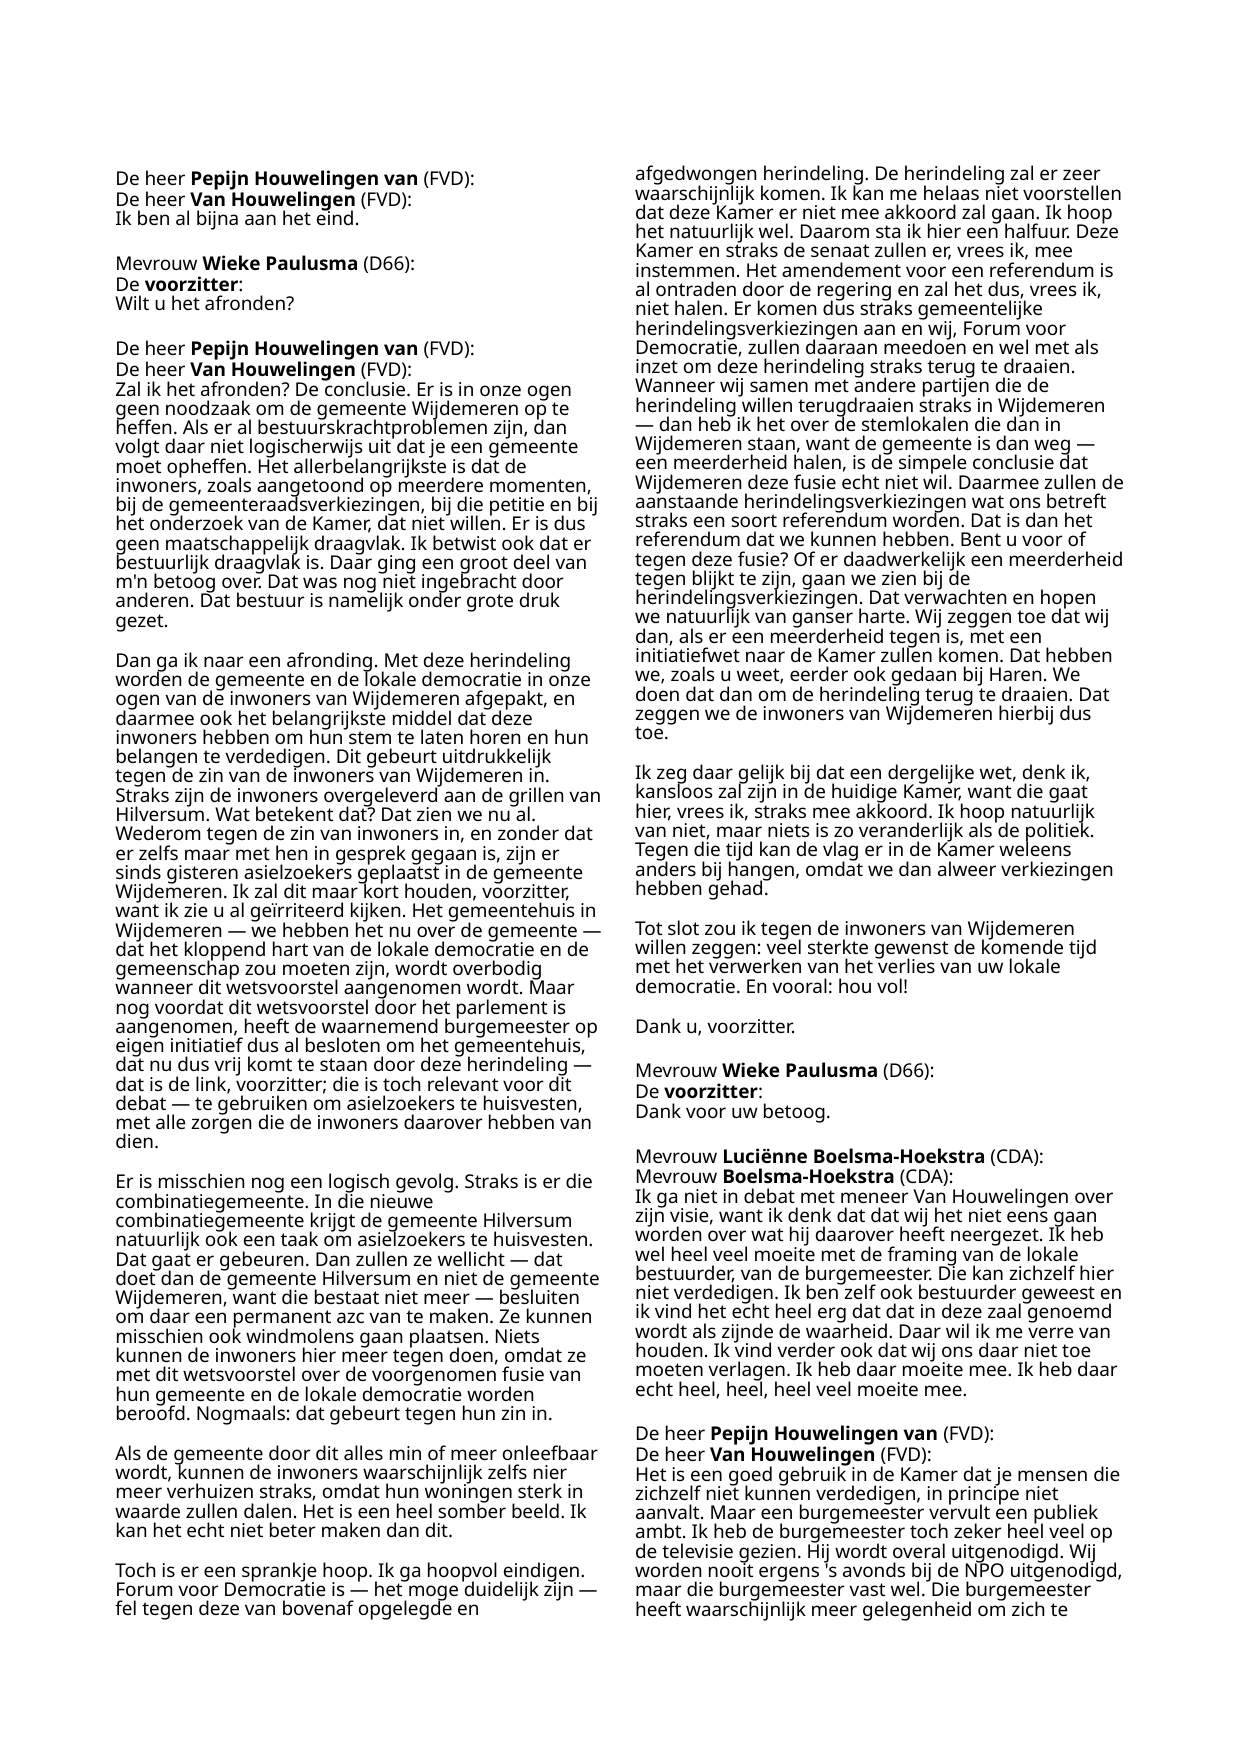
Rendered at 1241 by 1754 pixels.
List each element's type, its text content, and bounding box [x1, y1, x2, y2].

text Er is misschien nog een logisch gevolg. Straks is er die combinatiegemeente. In die nieuwe combinatiegemeente krijgt de gemeente Hilversum natuurlijk ook een taak om asielzoekers te huisvesten. Dat gaat er gebeuren. Dan zullen ze wellicht — dat doet dan de gemeente Hilversum en niet de gemeente Wijdemeren, want die bestaat niet meer — besluiten om daar een permanent azc van te maken. Ze kunnen misschien ook windmolens gaan plaatsen. Niets kunnen de inwoners hier meer tegen doen, omdat ze met dit wetsvoorstel over de voorgenomen fusie van hun gemeente en de lokale democratie worden beroofd. Nogmaals: dat gebeurt tegen hun zin in. [115, 1173, 605, 1424]
text Ik ga niet in debat met meneer Van Houwelingen over zijn visie, want ik denk dat dat wij het niet eens gaan worden over wat hij daarover heeft neergezet. Ik heb wel heel veel moeite met de framing van de lokale bestuurder, van de burgemeester. Die kan zichzelf hier niet verdedigen. Ik ben zelf ook bestuurder geweest en ik vind het echt heel erg dat dat in deze zaal genoemd wordt als zijnde de waarheid. Daar wil ik me verre van houden. Ik vind verder ook dat wij ons daar niet toe moeten verlagen. Ik heb daar moeite mee. Ik heb daar echt heel, heel, heel veel moeite mee. [635, 1188, 1125, 1400]
text De heer Pepijn Houwelingen van (FVD): [635, 1421, 1125, 1446]
text afgedwongen herindeling. De herindeling zal er zeer waarschijnlijk komen. Ik kan me helaas niet voorstellen dat deze Kamer er niet mee akkoord zal gaan. Ik hoop het natuurlijk wel. Daarom sta ik hier een halfuur. Deze Kamer en straks de senaat zullen er, vrees ik, mee instemmen. Het amendement voor een referendum is al ontraden door de regering en zal het dus, vrees ik, niet halen. Er komen dus straks gemeentelijke herindelingsverkiezingen aan en wij, Forum voor Democratie, zullen daaraan meedoen en wel met als inzet om deze herindeling straks terug te draaien. Wanneer wij samen met andere partijen die de herindeling willen terugdraaien straks in Wijdemeren — dan heb ik het over de stemlokalen die dan in Wijdemeren staan, want de gemeente is dan weg — een meerderheid halen, is de simpele conclusie dat Wijdemeren deze fusie echt niet wil. Daarmee zullen de aanstaande herindelingsverkiezingen wat ons betreft straks een soort referendum worden. Dat is dan het referendum dat we kunnen hebben. Bent u voor of tegen deze fusie? Of er daadwerkelijk een meerderheid tegen blijkt te zijn, gaan we zien bij de herindelingsverkiezingen. Dat verwachten en hopen we natuurlijk van ganser harte. Wij zeggen toe dat wij dan, als er een meerderheid tegen is, met een initiatiefwet naar de Kamer zullen komen. Dat hebben we, zoals u weet, eerder ook gedaan bij Haren. We doen dat dan om de herindeling terug te draaien. Dat zeggen we de inwoners van Wijdemeren hierbij dus toe. [635, 165, 1125, 743]
text Wilt u het afronden? [115, 295, 605, 315]
text Dank voor uw betoog. [635, 1103, 1125, 1122]
text De heer Pepijn Houwelingen van (FVD): [115, 165, 605, 191]
text De voorzitter: [115, 276, 605, 295]
text Als de gemeente door dit alles min of meer onleefbaar wordt, kunnen de inwoners waarschijnlijk zelfs nier meer verhuizen straks, omdat hun woningen sterk in waarde zullen dalen. Het is een heel somber beeld. Ik kan het echt niet beter maken dan dit. [115, 1445, 605, 1541]
text Zal ik het afronden? De conclusie. Er is in onze ogen geen noodzaak om de gemeente Wijdemeren op te heffen. Als er al bestuurskrachtproblemen zijn, dan volgt daar niet logischerwijs uit dat je een gemeente moet opheffen. Het allerbelangrijkste is dat de inwoners, zoals aangetoond op meerdere momenten, bij de gemeenteraadsverkiezingen, bij die petitie en bij het onderzoek van de Kamer, dat niet willen. Er is dus geen maatschappelijk draagvlak. Ik betwist ook dat er bestuurlijk draagvlak is. Daar ging een groot deel van m'n betoog over. Dat was nog niet ingebracht door anderen. Dat bestuur is namelijk onder grote druk gezet. [115, 381, 605, 631]
text Ik ben al bijna aan het eind. [115, 210, 605, 229]
text De heer Pepijn Houwelingen van (FVD): [115, 336, 605, 361]
text Ik zeg daar gelijk bij dat een dergelijke wet, denk ik, kansloos zal zijn in de huidige Kamer, want die gaat hier, vrees ik, straks mee akkoord. Ik hoop natuurlijk van niet, maar niets is zo veranderlijk als de politiek. Tegen die tijd kan de vlag er in de Kamer weleens anders bij hangen, omdat we dan alweer verkiezingen hebben gehad. [635, 764, 1125, 899]
text De heer Van Houwelingen (FVD): [115, 361, 605, 381]
text Toch is er een sprankje hoop. Ik ga hoopvol eindigen. Forum voor Democratie is — het moge duidelijk zijn — fel tegen deze van bovenaf opgelegde en [115, 1562, 605, 1620]
text Mevrouw Luciënne Boelsma-Hoekstra (CDA): [635, 1143, 1125, 1168]
text Dank u, voorzitter. [635, 1018, 1125, 1037]
text Mevrouw Wieke Paulusma (D66): [635, 1058, 1125, 1083]
text Mevrouw Wieke Paulusma (D66): [115, 250, 605, 276]
text De voorzitter: [635, 1083, 1125, 1103]
text Tot slot zou ik tegen de inwoners van Wijdemeren willen zeggen: veel sterkte gewenst de komende tijd met het verwerken van het verlies van uw lokale democratie. En vooral: hou vol! [635, 920, 1125, 997]
text Mevrouw Boelsma-Hoekstra (CDA): [635, 1168, 1125, 1188]
text Dan ga ik naar een afronding. Met deze herindeling worden de gemeente en de lokale democratie in onze ogen van de inwoners van Wijdemeren afgepakt, en daarmee ook het belangrijkste middel dat deze inwoners hebben om hun stem te laten horen en hun belangen te verdedigen. Dit gebeurt uitdrukkelijk tegen de zin van de inwoners van Wijdemeren in. Straks zijn de inwoners overgeleverd aan de grillen van Hilversum. Wat betekent dat? Dat zien we nu al. Wederom tegen de zin van inwoners in, en zonder dat er zelfs maar met hen in gesprek gegaan is, zijn er sinds gisteren asielzoekers geplaatst in de gemeente Wijdemeren. Ik zal dit maar kort houden, voorzitter, want ik zie u al geïrriteerd kijken. Het gemeentehuis in Wijdemeren — we hebben het nu over de gemeente — dat het kloppend hart van de lokale democratie en de gemeenschap zou moeten zijn, wordt overbodig wanneer dit wetsvoorstel aangenomen wordt. Maar nog voordat dit wetsvoorstel door het parlement is aangenomen, heeft de waarnemend burgemeester op eigen initiatief dus al besloten om het gemeentehuis, dat nu dus vrij komt te staan door deze herindeling — dat is de link, voorzitter; die is toch relevant voor dit debat — te gebruiken om asielzoekers te huisvesten, met alle zorgen die de inwoners daarover hebben van dien. [115, 652, 605, 1153]
text Het is een goed gebruik in de Kamer dat je mensen die zichzelf niet kunnen verdedigen, in principe niet aanvalt. Maar een burgemeester vervult een publiek ambt. Ik heb de burgemeester toch zeker heel veel op de televisie gezien. Hij wordt overal uitgenodigd. Wij worden nooit ergens 's avonds bij de NPO uitgenodigd, maar die burgemeester vast wel. Die burgemeester heeft waarschijnlijk meer gelegenheid om zich te [635, 1466, 1125, 1620]
text De heer Van Houwelingen (FVD): [115, 191, 605, 210]
text De heer Van Houwelingen (FVD): [635, 1446, 1125, 1466]
